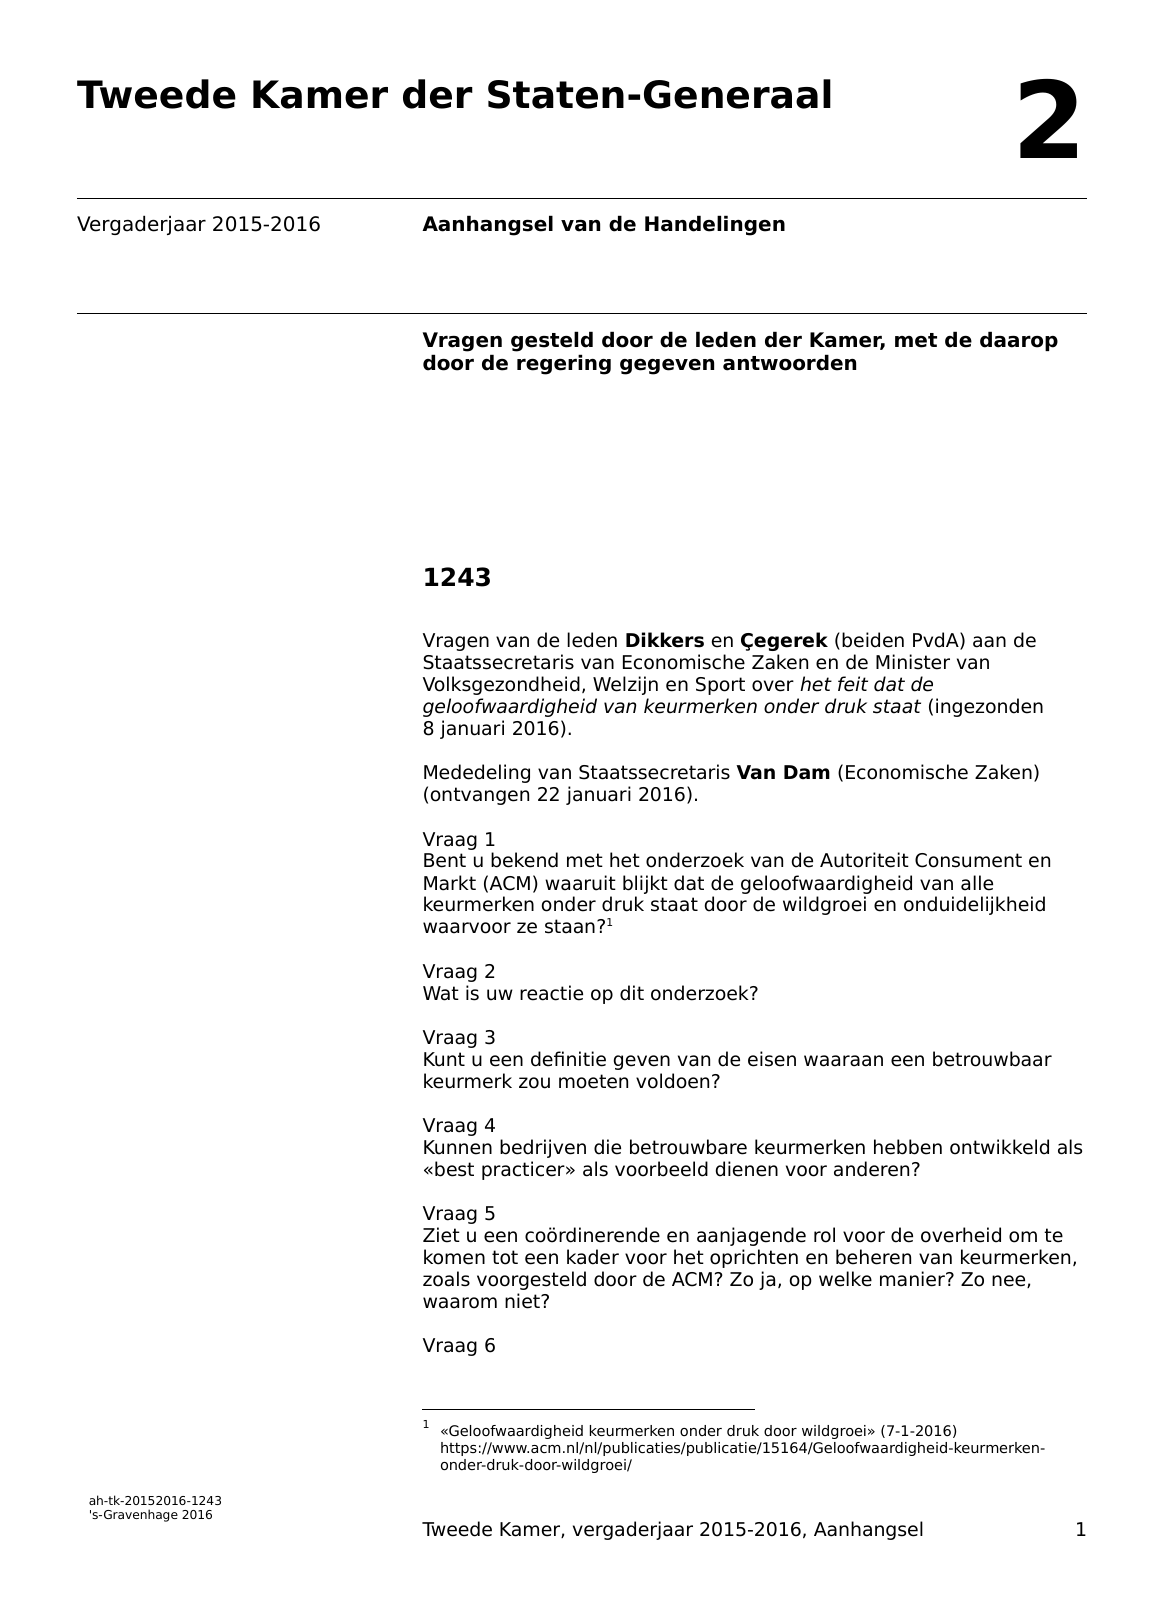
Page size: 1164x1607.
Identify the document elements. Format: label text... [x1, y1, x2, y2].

text Vraag 6 [422, 1335, 1087, 1357]
table_cell Vergaderjaar 2015-2016 [77, 199, 422, 313]
text Vraag 4 [422, 1115, 1087, 1137]
text ah-tk-20152016-1243 [88, 1494, 323, 1508]
text Vraag 1 [422, 828, 1087, 850]
text Vraag 5 [422, 1203, 1087, 1225]
text Kunt u een definitie geven van de eisen waaraan een betrouwbaar keurmerk zou moeten voldoen? [422, 1049, 1087, 1093]
text Ziet u een coördinerende en aanjagende rol voor de overheid om te komen tot een kader voor het oprichten en beheren van keurmerken, zoals voorgesteld door de ACM? Zo ja, op welke manier? Zo nee, waarom niet? [422, 1225, 1087, 1313]
text Vraag 2 [422, 961, 1087, 982]
text Mededeling van Staatssecretaris Van Dam (Economische Zaken) (ontvangen 22 januari 2016). [422, 762, 1087, 806]
text Bent u bekend met het onderzoek van de Autoriteit Consument en Markt (ACM) waaruit blijkt dat de geloofwaardigheid van alle keurmerken onder druk staat door de wildgroei en onduidelijkheid waarvoor ze staan? [422, 850, 1087, 938]
table_header 2 [886, 59, 1087, 198]
table_cell Vragen gesteld door de leden der Kamer, met de daarop door de regering gegeven antwoorden [422, 314, 1087, 375]
text Vraag 3 [422, 1027, 1087, 1049]
table_cell Aanhangsel van de Handelingen [422, 199, 1087, 313]
text 1243 [422, 563, 1087, 592]
text Wat is uw reactie op dit onderzoek? [422, 982, 1087, 1004]
table_header Tweede Kamer der Staten-Generaal [77, 59, 886, 198]
text Vragen van de leden Dikkers en Çegerek (beiden PvdA) aan de Staatssecretaris van Economische Zaken en de Minister van Volksgezondheid, Welzijn en Sport over het feit dat de geloofwaardigheid van keurmerken onder druk staat (ingezonden 8 januari 2016). [422, 630, 1087, 740]
text Kunnen bedrijven die betrouwbare keurmerken hebben ontwikkeld als «best practicer» als voorbeeld dienen voor anderen? [422, 1137, 1087, 1181]
text «Geloofwaardigheid keurmerken onder druk door wildgroei» (7-1-2016) https://www.acm.nl/nl/publicaties/publicatie/15164/Geloofwaardigheid-keurmerken-onder-druk-door-wildgroei/ [422, 1418, 1087, 1474]
text 's-Gravenhage 2016 [88, 1508, 323, 1522]
table_cell [77, 314, 422, 375]
